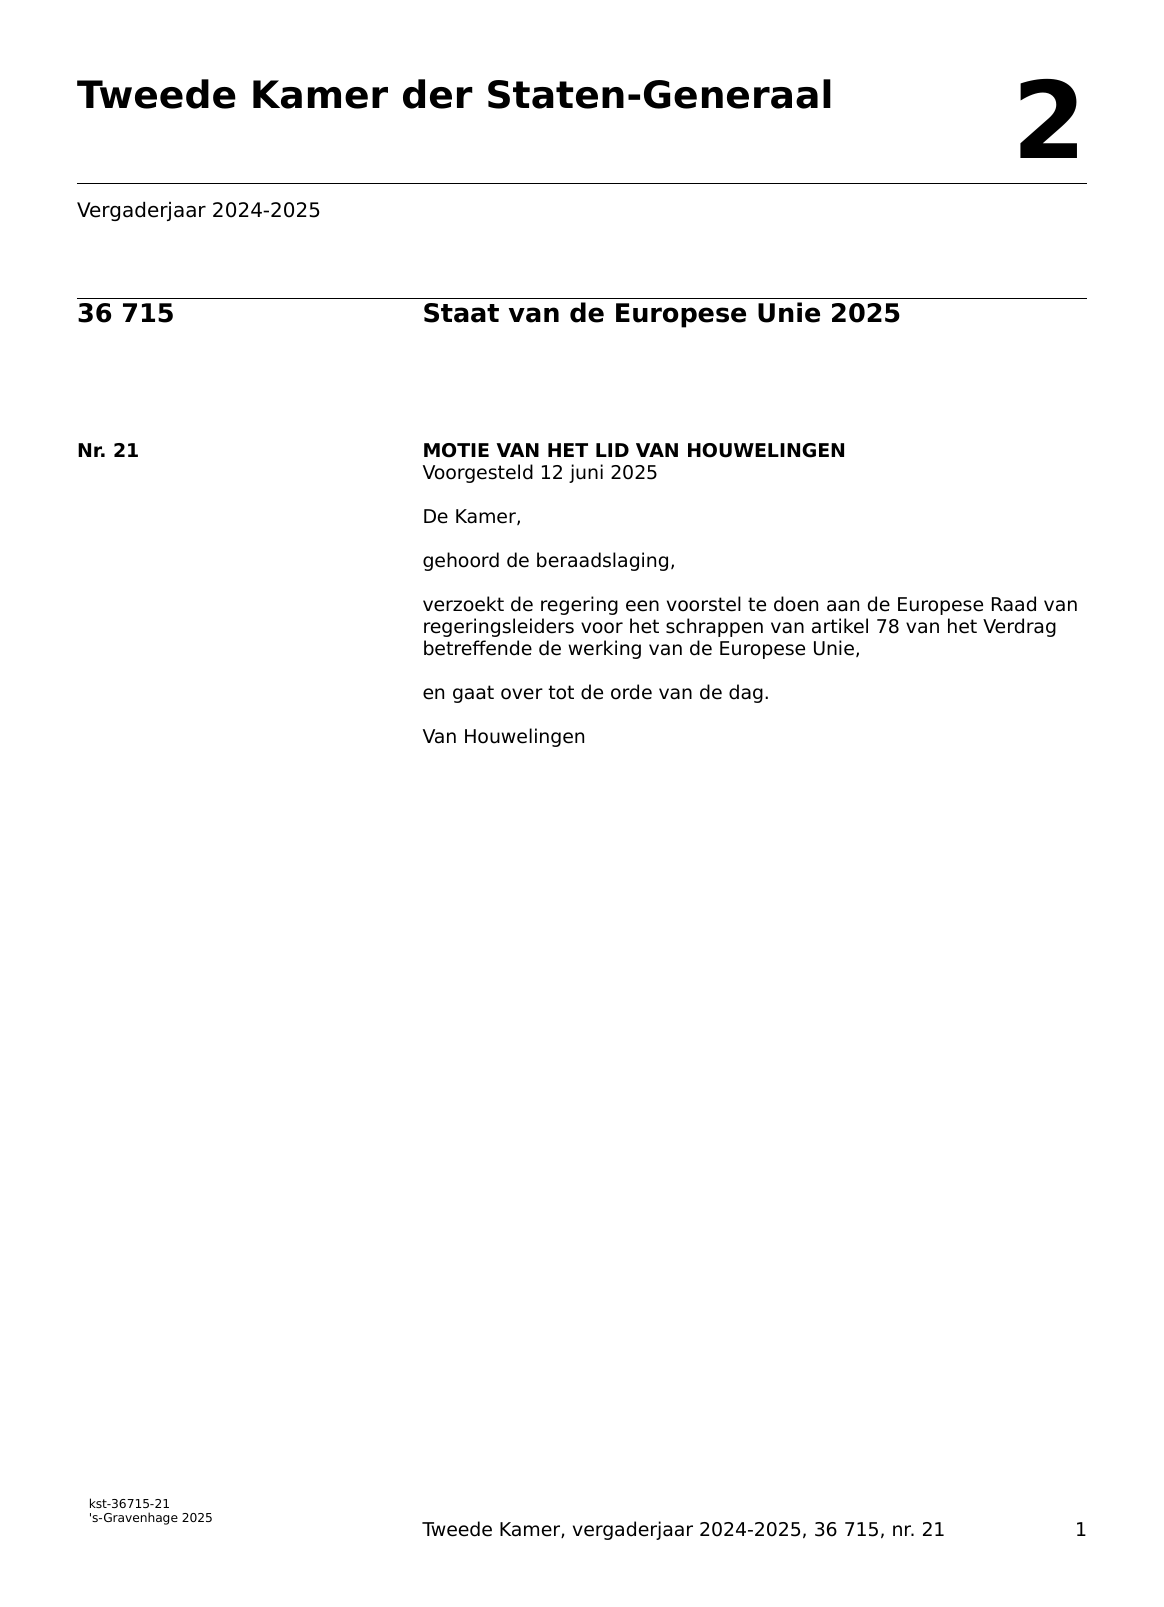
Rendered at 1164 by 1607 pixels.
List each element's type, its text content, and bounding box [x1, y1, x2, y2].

text kst-36715-21 [88, 1497, 323, 1511]
table_cell Vergaderjaar 2024-2025 [77, 184, 1087, 298]
table_header Tweede Kamer der Staten-Generaal [77, 59, 886, 183]
subtitle 36 715 Staat van de Europese Unie 2025 [77, 299, 1087, 329]
text gehoord de beraadslaging, [422, 550, 1087, 572]
subtitle Nr. 21 MOTIE VAN HET LID VAN HOUWELINGEN [77, 440, 1087, 462]
text Van Houwelingen [422, 726, 1087, 748]
text De Kamer, [422, 506, 1087, 528]
table_header 2 [886, 59, 1087, 183]
text en gaat over tot de orde van de dag. [422, 682, 1087, 704]
text 's-Gravenhage 2025 [88, 1511, 323, 1525]
text verzoekt de regering een voorstel te doen aan de Europese Raad van regeringsleiders voor het schrappen van artikel 78 van het Verdrag betreffende de werking van de Europese Unie, [422, 594, 1087, 660]
text Voorgesteld 12 juni 2025 [422, 462, 1087, 484]
